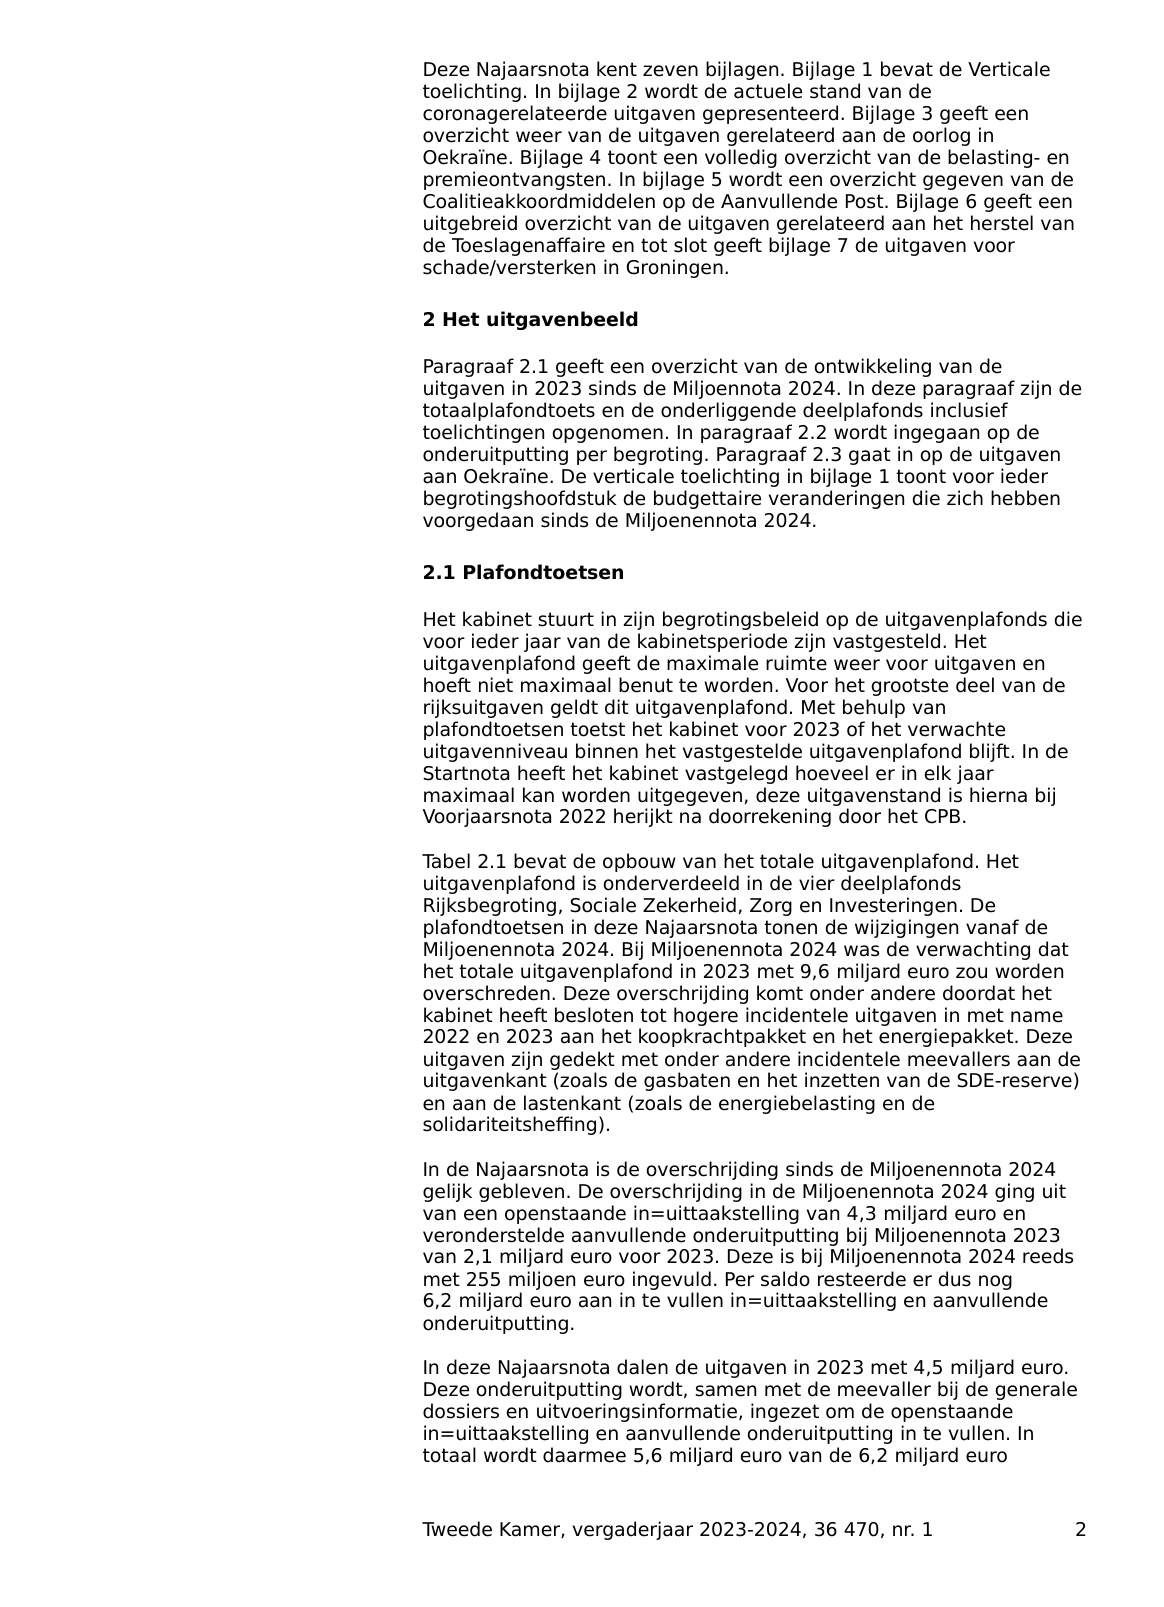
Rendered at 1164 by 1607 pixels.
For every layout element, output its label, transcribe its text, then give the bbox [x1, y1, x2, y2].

text Deze Najaarsnota kent zeven bijlagen. Bijlage 1 bevat de Verticale toelichting. In bijlage 2 wordt de actuele stand van de coronagerelateerde uitgaven gepresenteerd. Bijlage 3 geeft een overzicht weer van de uitgaven gerelateerd aan de oorlog in Oekraïne. Bijlage 4 toont een volledig overzicht van de belasting- en premieontvangsten. In bijlage 5 wordt een overzicht gegeven van de Coalitieakkoordmiddelen op de Aanvullende Post. Bijlage 6 geeft een uitgebreid overzicht van de uitgaven gerelateerd aan het herstel van de Toeslagenaffaire en tot slot geeft bijlage 7 de uitgaven voor schade/versterken in Groningen. [422, 59, 1087, 279]
text Tabel 2.1 bevat de opbouw van het totale uitgavenplafond. Het uitgavenplafond is onderverdeeld in de vier deelplafonds Rĳksbegroting, Sociale Zekerheid, Zorg en Investeringen. De plafondtoetsen in deze Najaarsnota tonen de wĳzigingen vanaf de Miljoenennota 2024. Bij Miljoenennota 2024 was de verwachting dat het totale uitgavenplafond in 2023 met 9,6 miljard euro zou worden overschreden. Deze overschrijding komt onder andere doordat het kabinet heeft besloten tot hogere incidentele uitgaven in met name 2022 en 2023 aan het koopkrachtpakket en het energiepakket. Deze uitgaven zijn gedekt met onder andere incidentele meevallers aan de uitgavenkant (zoals de gasbaten en het inzetten van de SDE-reserve) en aan de lastenkant (zoals de energiebelasting en de solidariteitsheffing). [422, 851, 1087, 1136]
text Paragraaf 2.1 geeft een overzicht van de ontwikkeling van de uitgaven in 2023 sinds de Miljoennota 2024. In deze paragraaf zijn de totaalplafondtoets en de onderliggende deelplafonds inclusief toelichtingen opgenomen. In paragraaf 2.2 wordt ingegaan op de onderuitputting per begroting. Paragraaf 2.3 gaat in op de uitgaven aan Oekraïne. De verticale toelichting in bijlage 1 toont voor ieder begrotingshoofdstuk de budgettaire veranderingen die zich hebben voorgedaan sinds de Miljoenennota 2024. [422, 356, 1087, 532]
text In de Najaarsnota is de overschrijding sinds de Miljoenennota 2024 gelijk gebleven. De overschrijding in de Miljoenennota 2024 ging uit van een openstaande in=uittaakstelling van 4,3 miljard euro en veronderstelde aanvullende onderuitputting bij Miljoenennota 2023 van 2,1 miljard euro voor 2023. Deze is bij Miljoenennota 2024 reeds met 255 miljoen euro ingevuld. Per saldo resteerde er dus nog 6,2 miljard euro aan in te vullen in=uittaakstelling en aanvullende onderuitputting. [422, 1158, 1087, 1334]
subtitle 2.1 Plafondtoetsen [422, 562, 1087, 584]
subtitle 2 Het uitgavenbeeld [422, 309, 1087, 331]
text Het kabinet stuurt in zĳn begrotingsbeleid op de uitgavenplafonds die voor ieder jaar van de kabinetsperiode zĳn vastgesteld. Het uitgavenplafond geeft de maximale ruimte weer voor uitgaven en hoeft niet maximaal benut te worden. Voor het grootste deel van de rĳksuitgaven geldt dit uitgavenplafond. Met behulp van plafondtoetsen toetst het kabinet voor 2023 of het verwachte uitgavenniveau binnen het vastgestelde uitgavenplafond blijft. In de Startnota heeft het kabinet vastgelegd hoeveel er in elk jaar maximaal kan worden uitgegeven, deze uitgavenstand is hierna bij Voorjaarsnota 2022 herijkt na doorrekening door het CPB. [422, 609, 1087, 828]
text In deze Najaarsnota dalen de uitgaven in 2023 met 4,5 miljard euro. Deze onderuitputting wordt, samen met de meevaller bij de generale dossiers en uitvoeringsinformatie, ingezet om de openstaande in=uittaakstelling en aanvullende onderuitputting in te vullen. In totaal wordt daarmee 5,6 miljard euro van de 6,2 miljard euro [422, 1357, 1087, 1466]
